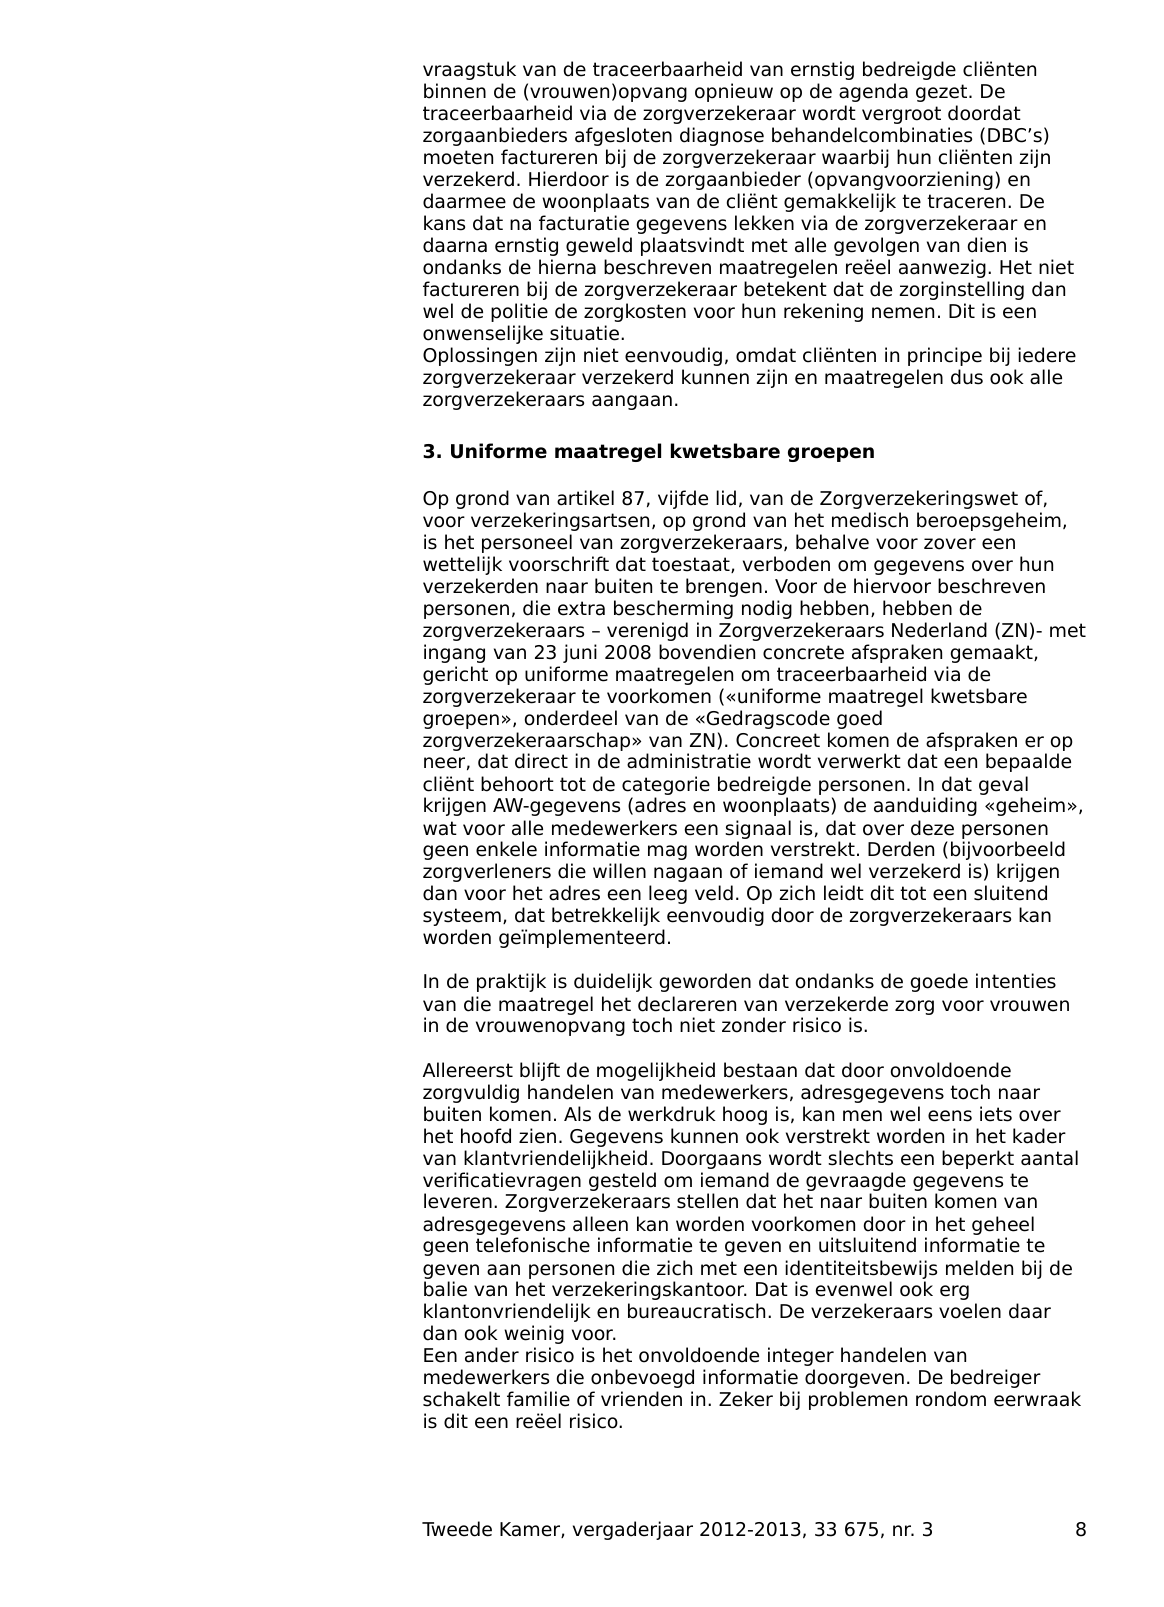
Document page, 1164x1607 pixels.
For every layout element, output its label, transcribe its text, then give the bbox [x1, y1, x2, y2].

text Allereerst blijft de mogelijkheid bestaan dat door onvoldoende zorgvuldig handelen van medewerkers, adresgegevens toch naar buiten komen. Als de werkdruk hoog is, kan men wel eens iets over het hoofd zien. Gegevens kunnen ook verstrekt worden in het kader van klantvriendelijkheid. Doorgaans wordt slechts een beperkt aantal verificatievragen gesteld om iemand de gevraagde gegevens te leveren. Zorgverzekeraars stellen dat het naar buiten komen van adresgegevens alleen kan worden voorkomen door in het geheel geen telefonische informatie te geven en uitsluitend informatie te geven aan personen die zich met een identiteitsbewijs melden bij de balie van het verzekeringskantoor. Dat is evenwel ook erg klantonvriendelijk en bureaucratisch. De verzekeraars voelen daar dan ook weinig voor. [422, 1059, 1087, 1345]
text Op grond van artikel 87, vijfde lid, van de Zorgverzekeringswet of, voor verzekeringsartsen, op grond van het medisch beroepsgeheim, is het personeel van zorgverzekeraars, behalve voor zover een wettelijk voorschrift dat toestaat, verboden om gegevens over hun verzekerden naar buiten te brengen. Voor de hiervoor beschreven personen, die extra bescherming nodig hebben, hebben de zorgverzekeraars – verenigd in Zorgverzekeraars Nederland (ZN)- met ingang van 23 juni 2008 bovendien concrete afspraken gemaakt, gericht op uniforme maatregelen om traceerbaarheid via de zorgverzekeraar te voorkomen («uniforme maatregel kwetsbare groepen», onderdeel van de «Gedragscode goed zorgverzekeraarschap» van ZN). Concreet komen de afspraken er op neer, dat direct in de administratie wordt verwerkt dat een bepaalde cliënt behoort tot de categorie bedreigde personen. In dat geval krijgen AW-gegevens (adres en woonplaats) de aanduiding «geheim», wat voor alle medewerkers een signaal is, dat over deze personen geen enkele informatie mag worden verstrekt. Derden (bijvoorbeeld zorgverleners die willen nagaan of iemand wel verzekerd is) krijgen dan voor het adres een leeg veld. Op zich leidt dit tot een sluitend systeem, dat betrekkelijk eenvoudig door de zorgverzekeraars kan worden geïmplementeerd. [422, 488, 1087, 949]
text Oplossingen zijn niet eenvoudig, omdat cliënten in principe bij iedere zorgverzekeraar verzekerd kunnen zijn en maatregelen dus ook alle zorgverzekeraars aangaan. [422, 345, 1087, 411]
subtitle 3. Uniforme maatregel kwetsbare groepen [422, 441, 1087, 463]
text Een ander risico is het onvoldoende integer handelen van medewerkers die onbevoegd informatie doorgeven. De bedreiger schakelt familie of vrienden in. Zeker bij problemen rondom eerwraak is dit een reëel risico. [422, 1345, 1087, 1433]
text In de praktijk is duidelijk geworden dat ondanks de goede intenties van die maatregel het declareren van verzekerde zorg voor vrouwen in de vrouwenopvang toch niet zonder risico is. [422, 971, 1087, 1037]
text vraagstuk van de traceerbaarheid van ernstig bedreigde cliënten binnen de (vrouwen)opvang opnieuw op de agenda gezet. De traceerbaarheid via de zorgverzekeraar wordt vergroot doordat zorgaanbieders afgesloten diagnose behandelcombinaties (DBC’s) moeten factureren bij de zorgverzekeraar waarbij hun cliënten zijn verzekerd. Hierdoor is de zorgaanbieder (opvangvoorziening) en daarmee de woonplaats van de cliënt gemakkelijk te traceren. De kans dat na facturatie gegevens lekken via de zorgverzekeraar en daarna ernstig geweld plaatsvindt met alle gevolgen van dien is ondanks de hierna beschreven maatregelen reëel aanwezig. Het niet factureren bij de zorgverzekeraar betekent dat de zorginstelling dan wel de politie de zorgkosten voor hun rekening nemen. Dit is een onwenselijke situatie. [422, 59, 1087, 345]
